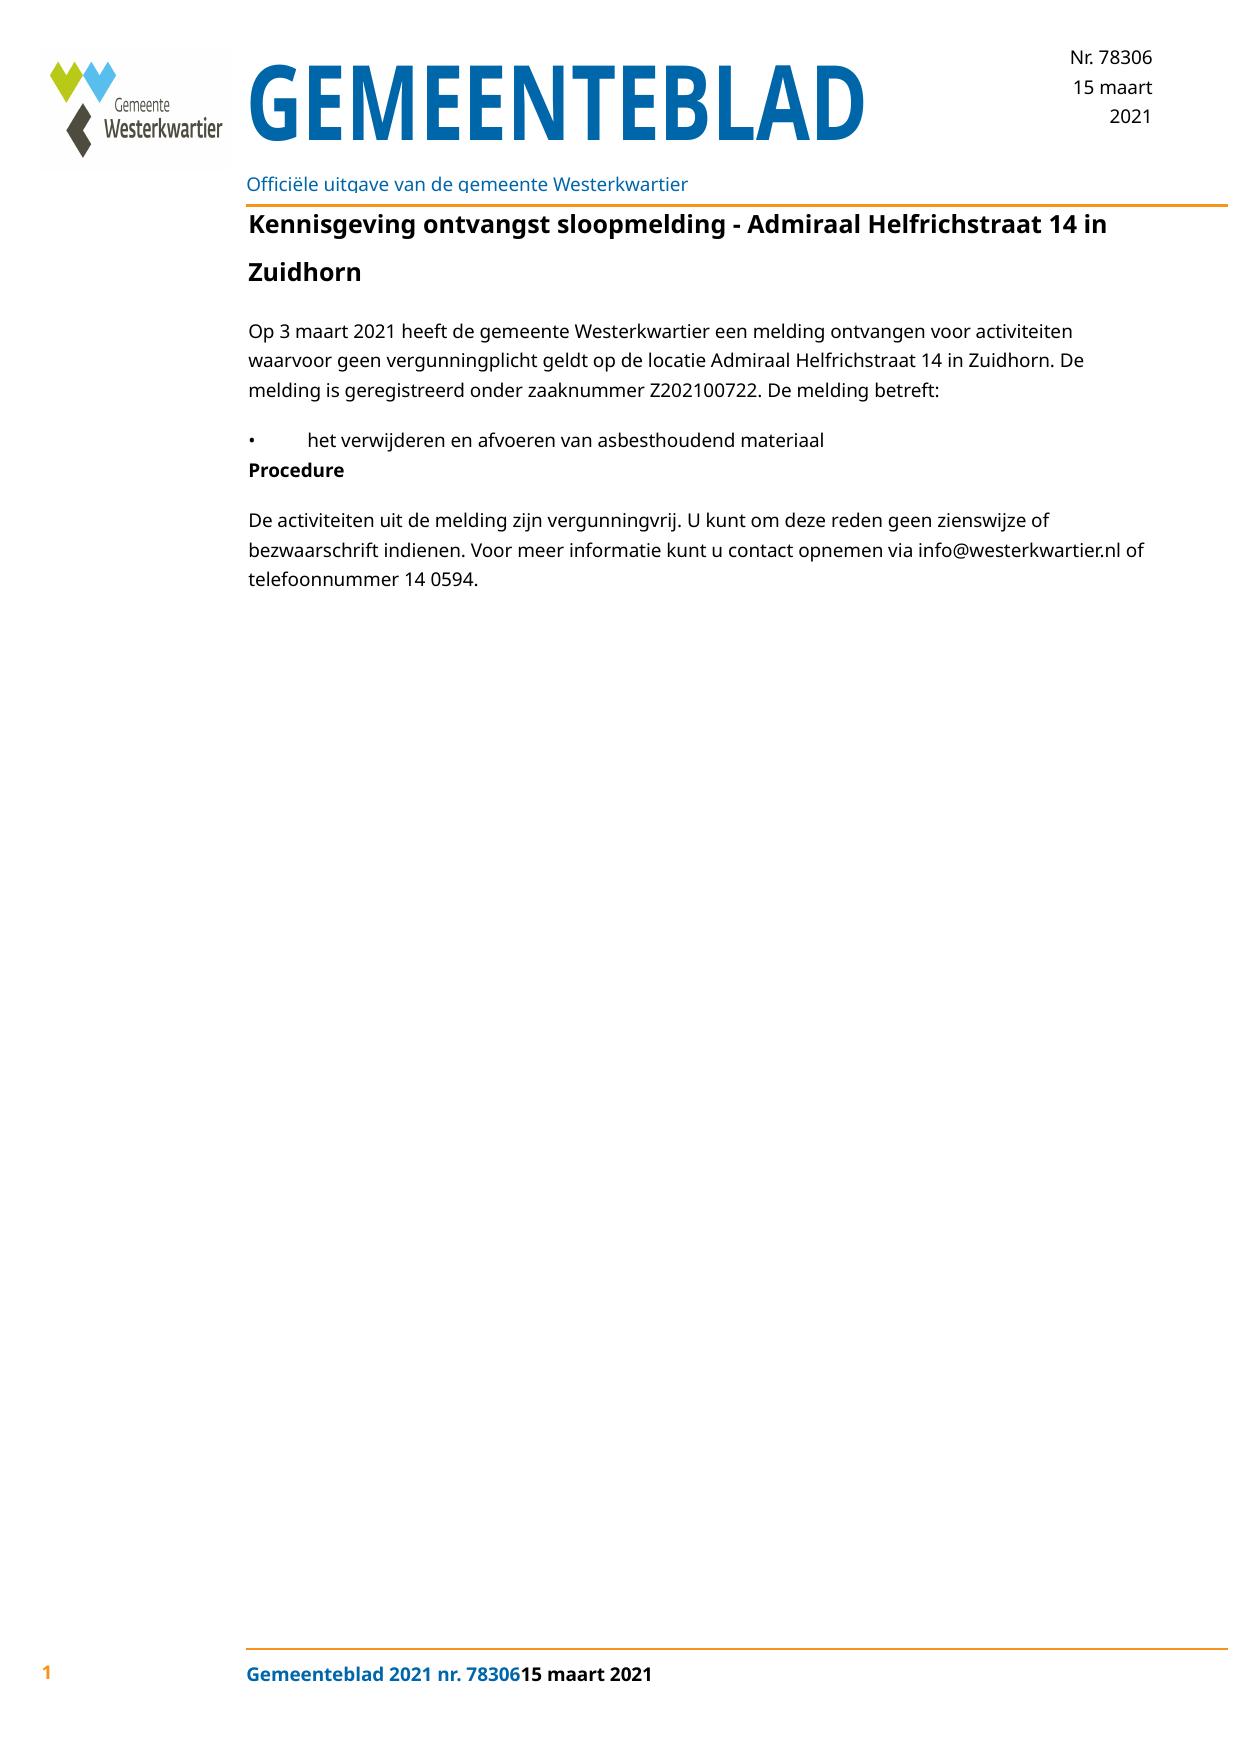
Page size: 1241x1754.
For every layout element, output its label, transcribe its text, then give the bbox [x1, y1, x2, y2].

picture [41, 47, 231, 172]
text Procedure [248, 457, 1152, 483]
text Kennisgeving ontvangst sloopmelding - Admiraal Helfrichstraat 14 in Zuidhorn [248, 207, 1152, 288]
text Op 3 maart 2021 heeft de gemeente Westerkwartier een melding ontvangen voor activiteiten waarvoor geen vergunningplicht geldt op de locatie Admiraal Helfrichstraat 14 in Zuidhorn. De melding is geregistreerd onder zaaknummer Z202100722. De melding betreft: [248, 318, 1152, 403]
text De activiteiten uit de melding zijn vergunningvrij. U kunt om deze reden geen zienswijze of bezwaarschrift indienen. Voor meer informatie kunt u contact opnemen via info@westerkwartier.nl of telefoonnummer 14 0594. [248, 507, 1152, 592]
list het verwijderen en afvoeren van asbesthoudend materiaal [248, 427, 1152, 453]
